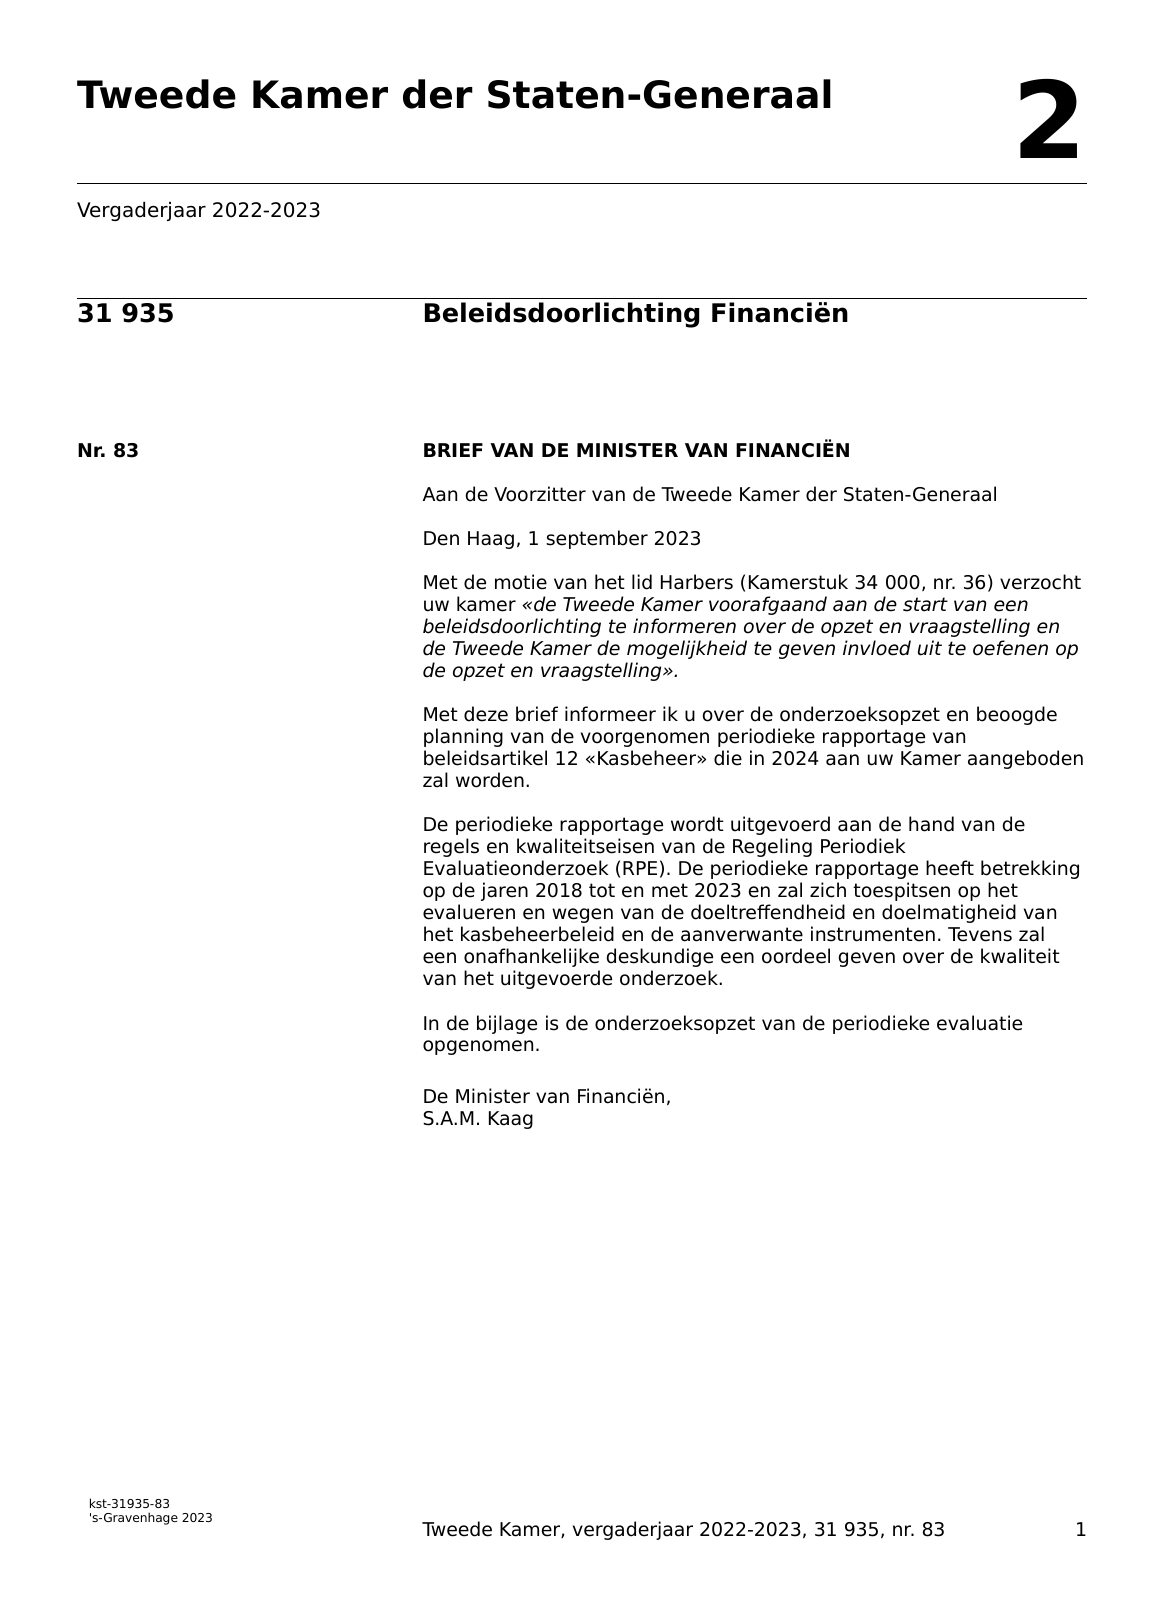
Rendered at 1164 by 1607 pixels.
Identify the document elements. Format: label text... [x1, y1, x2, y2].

text Met deze brief informeer ik u over de onderzoeksopzet en beoogde planning van de voorgenomen periodieke rapportage van beleidsartikel 12 «Kasbeheer» die in 2024 aan uw Kamer aangeboden zal worden. [422, 704, 1087, 792]
text 's-Gravenhage 2023 [88, 1511, 323, 1525]
subtitle 31 935 Beleidsdoorlichting Financiën [77, 299, 1087, 329]
text In de bijlage is de onderzoeksopzet van de periodieke evaluatie opgenomen. [422, 1012, 1087, 1056]
text De Minister van Financiën, S.A.M. Kaag [422, 1086, 1087, 1130]
table_cell Vergaderjaar 2022-2023 [77, 184, 1087, 298]
text Aan de Voorzitter van de Tweede Kamer der Staten-Generaal [422, 484, 1087, 506]
text De periodieke rapportage wordt uitgevoerd aan de hand van de regels en kwaliteitseisen van de Regeling Periodiek Evaluatieonderzoek (RPE). De periodieke rapportage heeft betrekking op de jaren 2018 tot en met 2023 en zal zich toespitsen op het evalueren en wegen van de doeltreffendheid en doelmatigheid van het kasbeheerbeleid en de aanverwante instrumenten. Tevens zal een onafhankelijke deskundige een oordeel geven over de kwaliteit van het uitgevoerde onderzoek. [422, 814, 1087, 990]
subtitle Nr. 83 BRIEF VAN DE MINISTER VAN FINANCIËN [77, 440, 1087, 462]
table_header 2 [886, 59, 1087, 183]
text Met de motie van het lid Harbers (Kamerstuk 34 000, nr. 36) verzocht uw kamer «de Tweede Kamer voorafgaand aan de start van een beleidsdoorlichting te informeren over de opzet en vraagstelling en de Tweede Kamer de mogelijkheid te geven invloed uit te oefenen op de opzet en vraagstelling». [422, 572, 1087, 682]
text Den Haag, 1 september 2023 [422, 528, 1087, 550]
table_header Tweede Kamer der Staten-Generaal [77, 59, 886, 183]
text kst-31935-83 [88, 1497, 323, 1511]
